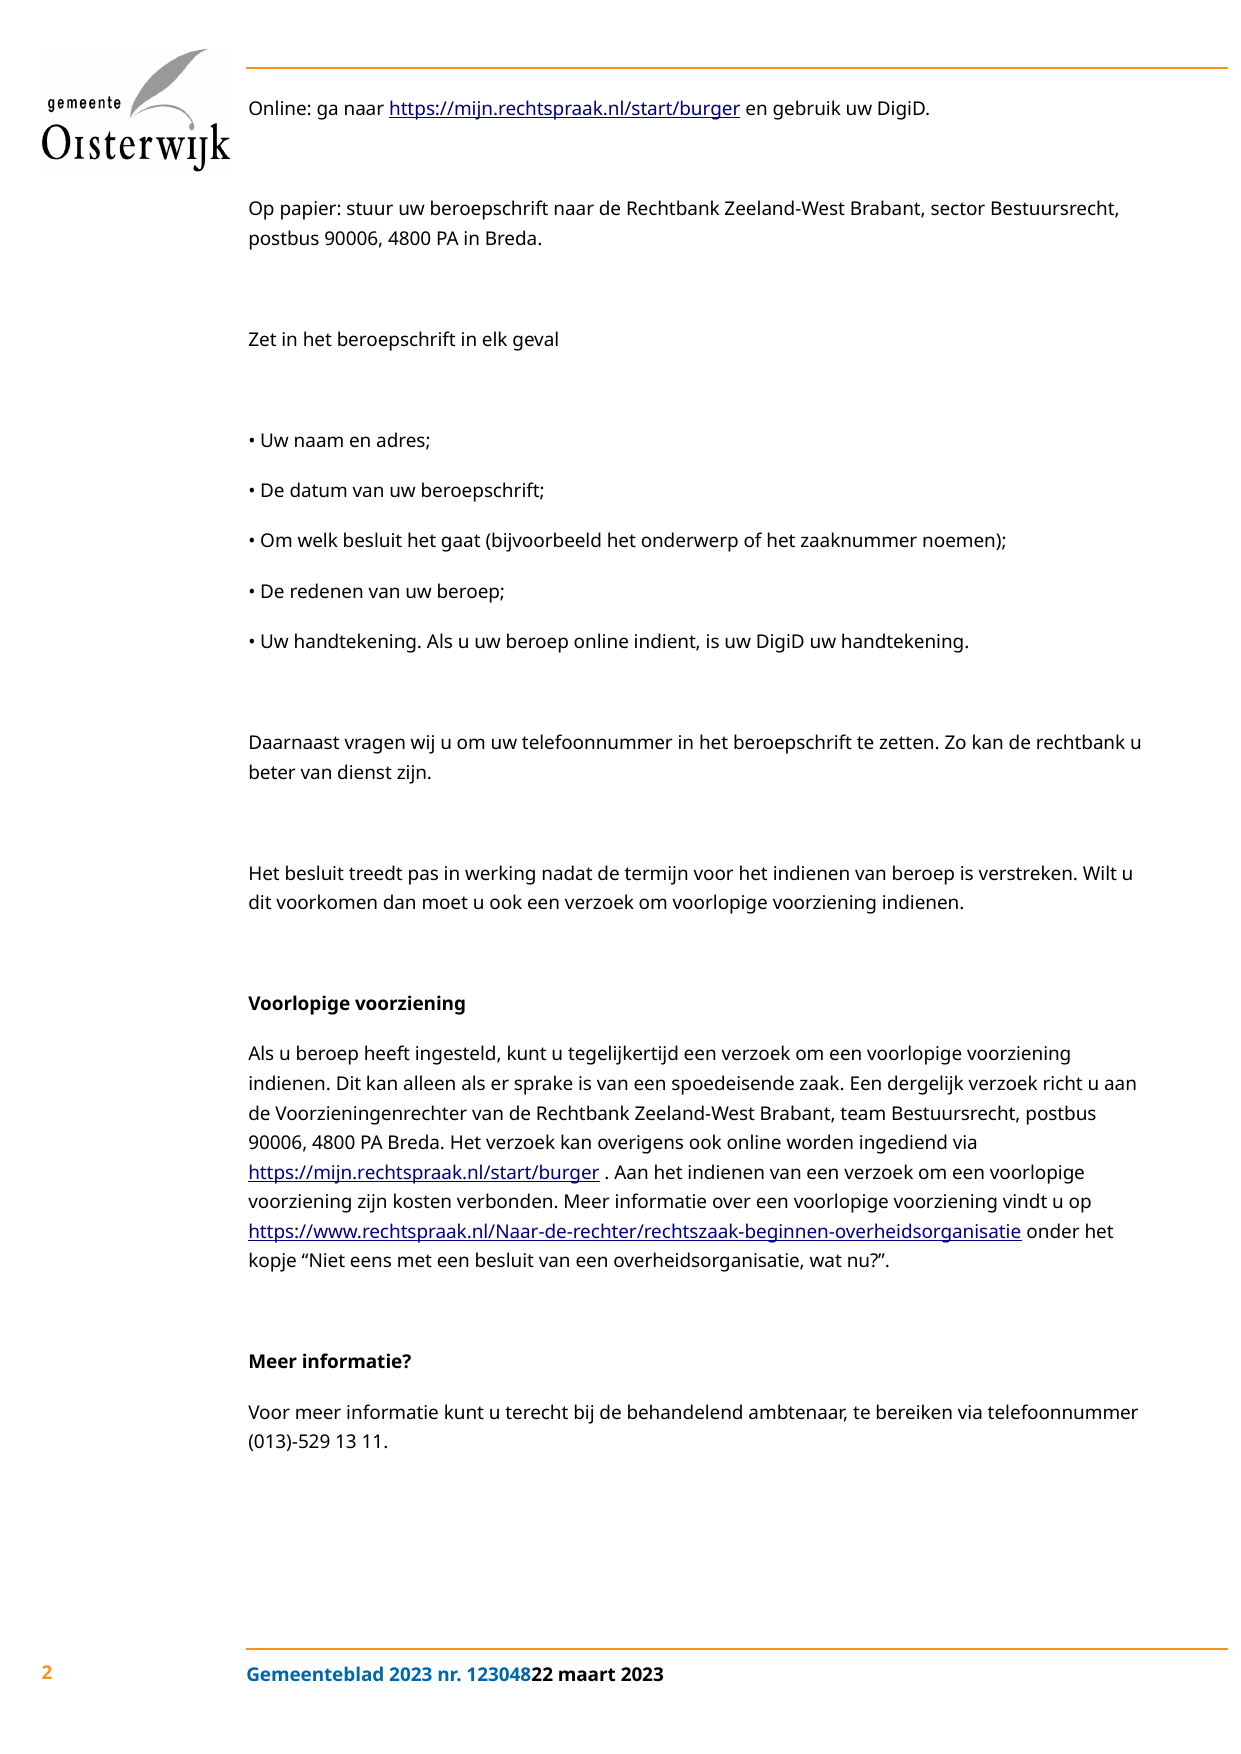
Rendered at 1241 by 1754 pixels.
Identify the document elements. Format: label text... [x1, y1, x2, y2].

text • De datum van uw beroepschrift; [248, 477, 1152, 503]
text Meer informatie? [248, 1348, 1152, 1374]
text Op papier: stuur uw beroepschrift naar de Rechtbank Zeeland-West Brabant, sector Bestuursrecht, postbus 90006, 4800 PA in Breda. [248, 196, 1152, 251]
picture [41, 47, 231, 172]
text Voorlopige voorziening [248, 990, 1152, 1016]
text Het besluit treedt pas in werking nadat de termijn voor het indienen van beroep is verstreken. Wilt u dit voorkomen dan moet u ook een verzoek om voorlopige voorziening indienen. [248, 860, 1152, 915]
text Daarnaast vragen wij u om uw telefoonnummer in het beroepschrift te zetten. Zo kan de rechtbank u beter van dienst zijn. [248, 729, 1152, 785]
text • Uw naam en adres; [248, 427, 1152, 453]
text Als u beroep heeft ingesteld, kunt u tegelijkertijd een verzoek om een voorlopige voorziening indienen. Dit kan alleen als er sprake is van een spoedeisende zaak. Een dergelijk verzoek richt u aan de Voorzieningenrechter van de Rechtbank Zeeland-West Brabant, team Bestuursrecht, postbus 90006, 4800 PA Breda. Het verzoek kan overigens ook online worden ingediend via https://mijn.rechtspraak.nl/start/burger . Aan het indienen van een verzoek om een voorlopige voorziening zijn kosten verbonden. Meer informatie over een voorlopige voorziening vindt u op https://www.rechtspraak.nl/Naar-de-rechter/rechtszaak-beginnen-overheidsorganisatie onder het kopje “Niet eens met een besluit van een overheidsorganisatie, wat nu?”. [248, 1041, 1152, 1273]
text • Om welk besluit het gaat (bijvoorbeeld het onderwerp of het zaaknummer noemen); [248, 528, 1152, 553]
text Online: ga naar https://mijn.rechtspraak.nl/start/burger en gebruik uw DigiD. [248, 95, 1152, 121]
text Zet in het beroepschrift in elk geval [248, 326, 1152, 352]
text • De redenen van uw beroep; [248, 578, 1152, 604]
text Voor meer informatie kunt u terecht bij de behandelend ambtenaar, te bereiken via telefoonnummer (013)-529 13 11. [248, 1399, 1152, 1454]
text • Uw handtekening. Als u uw beroep online indient, is uw DigiD uw handtekening. [248, 628, 1152, 654]
